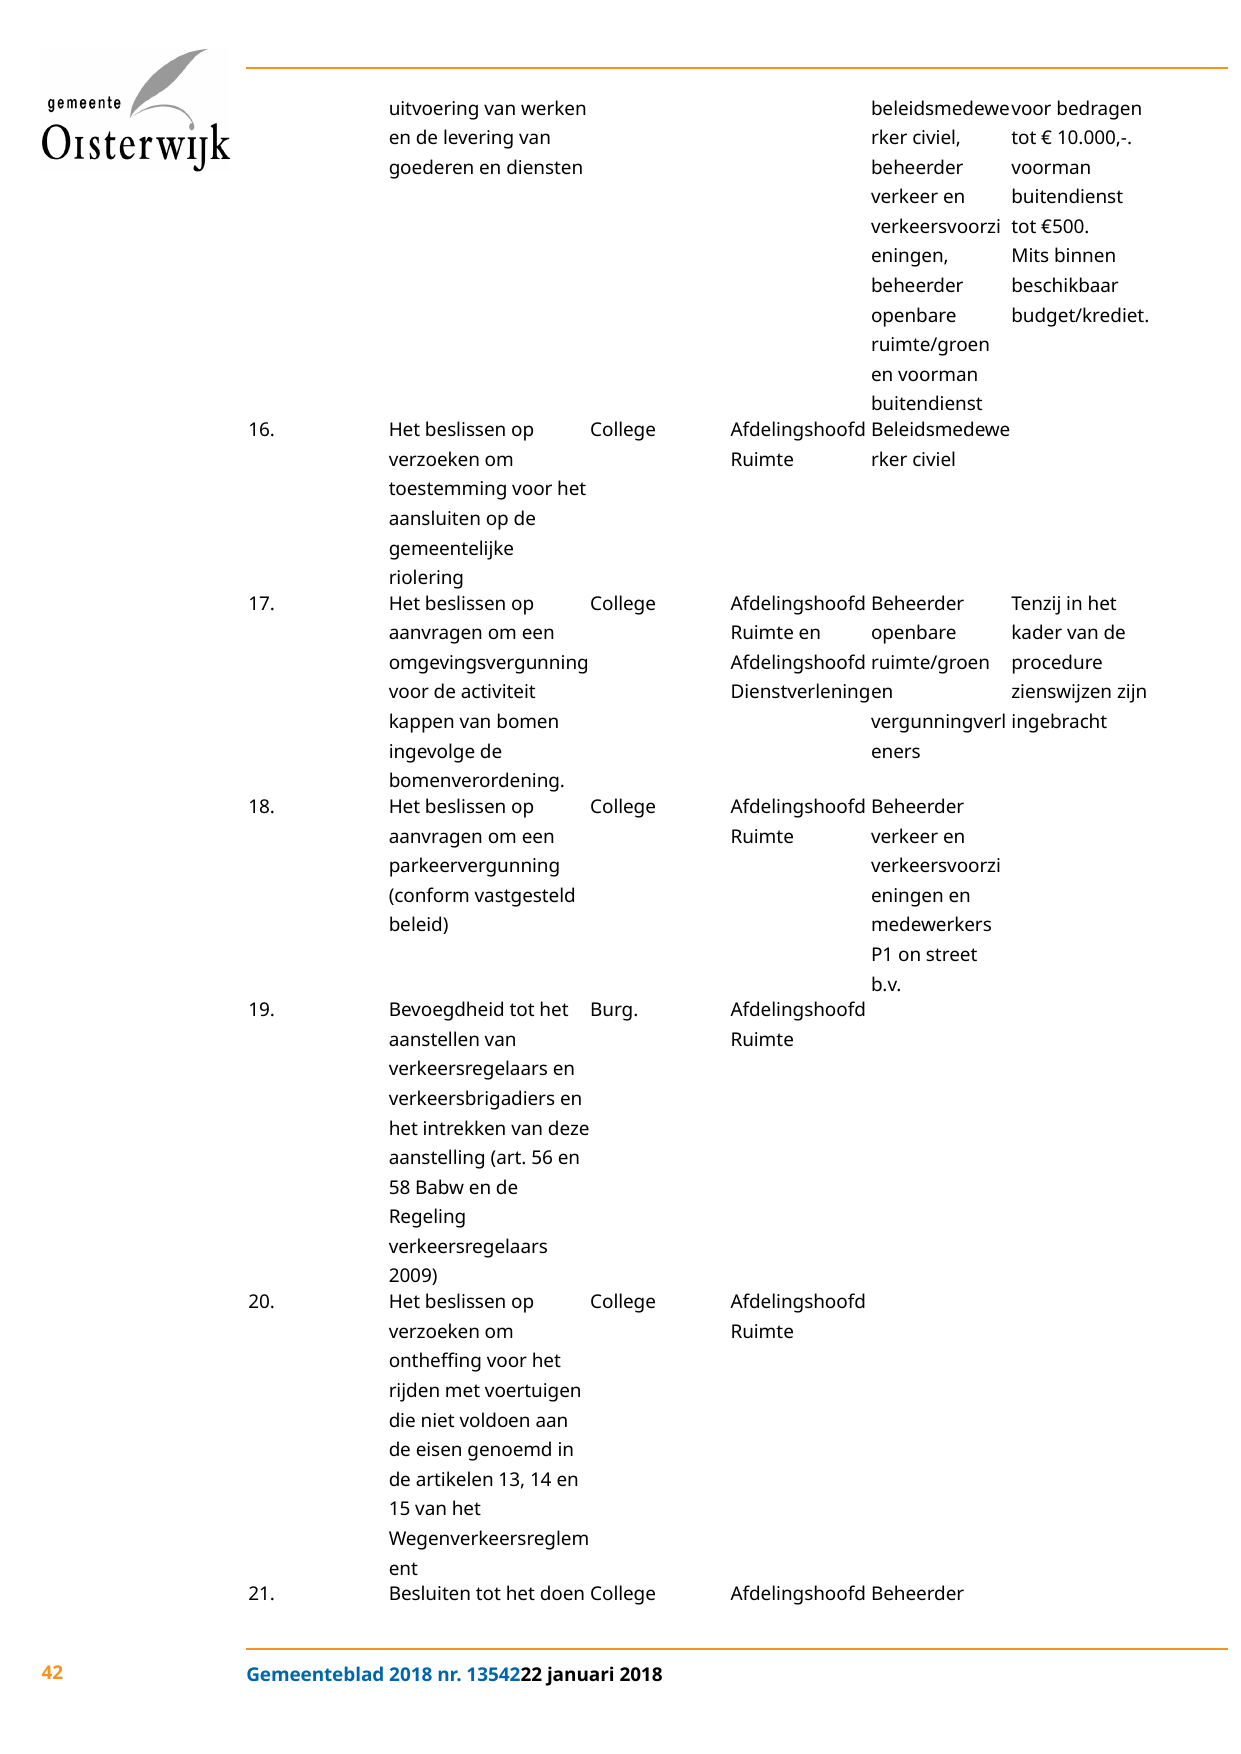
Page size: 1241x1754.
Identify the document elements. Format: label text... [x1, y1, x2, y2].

table_cell College [590, 793, 730, 996]
table_cell [248, 95, 388, 416]
table_cell Het beslissen op verzoeken om toestemming voor het aansluiten op de gemeentelijke riolering [389, 416, 590, 590]
table_cell College [590, 1289, 730, 1580]
table_cell [871, 1289, 1011, 1580]
table_cell [590, 95, 730, 416]
table_cell Beheerder verkeer en verkeersvoorzieningen en medewerkers P1 on street b.v. [871, 793, 1011, 996]
table_cell Beleidsmedewerker civiel [871, 416, 1011, 590]
table_cell [1011, 416, 1152, 590]
table_cell Afdelingshoofd Ruimte [730, 416, 871, 590]
table_cell Tenzij in het kader van de procedure zienswijzen zijn ingebracht [1011, 590, 1152, 793]
table_cell 16. [248, 416, 388, 590]
table_cell 19. [248, 996, 388, 1288]
table_cell Afdelingshoofd [730, 1580, 871, 1606]
table_cell [871, 996, 1011, 1288]
table_cell [730, 95, 871, 416]
table_cell 18. [248, 793, 388, 996]
table_cell Burg. [590, 996, 730, 1288]
table_cell Afdelingshoofd Ruimte [730, 996, 871, 1288]
table_cell Besluiten tot het doen [389, 1580, 590, 1606]
table_cell Het beslissen op verzoeken om ontheffing voor het rijden met voertuigen die niet voldoen aan de eisen genoemd in de artikelen 13, 14 en 15 van het Wegenverkeersreglement [389, 1289, 590, 1580]
table_cell 20. [248, 1289, 388, 1580]
table_cell Beheerder [871, 1580, 1011, 1606]
table_cell Beheerder openbare ruimte/groen en vergunningverleners [871, 590, 1011, 793]
table_cell College [590, 416, 730, 590]
table_cell Het beslissen op aanvragen om een omgevingsvergunning voor de activiteit kappen van bomen ingevolge de bomenverordening. [389, 590, 590, 793]
table_cell Het beslissen op aanvragen om een parkeervergunning (conform vastgesteld beleid) [389, 793, 590, 996]
table_cell uitvoering van werken en de levering van goederen en diensten [389, 95, 590, 416]
table_cell 21. [248, 1580, 388, 1606]
table_cell beleidsmedewerker civiel, beheerder verkeer en verkeersvoorzieningen, beheerder openbare ruimte/groen en voorman buitendienst [871, 95, 1011, 416]
table_cell [1011, 1289, 1152, 1580]
table_cell 17. [248, 590, 388, 793]
table_cell [1011, 996, 1152, 1288]
table_cell [1011, 793, 1152, 996]
table_cell Afdelingshoofd Ruimte [730, 793, 871, 996]
table_cell College [590, 590, 730, 793]
table_cell Bevoegdheid tot het aanstellen van verkeersregelaars en verkeersbrigadiers en het intrekken van deze aanstelling (art. 56 en 58 Babw en de Regeling verkeersregelaars 2009) [389, 996, 590, 1288]
picture [41, 47, 231, 172]
table_cell [1011, 1580, 1152, 1606]
table_cell Afdelingshoofd Ruimte en Afdelingshoofd Dienstverlening [730, 590, 871, 793]
table_cell voor bedragen tot € 10.000,-. voorman buitendienst tot €500. Mits binnen beschikbaar budget/krediet. [1011, 95, 1152, 416]
table_cell Afdelingshoofd Ruimte [730, 1289, 871, 1580]
table_cell College [590, 1580, 730, 1606]
